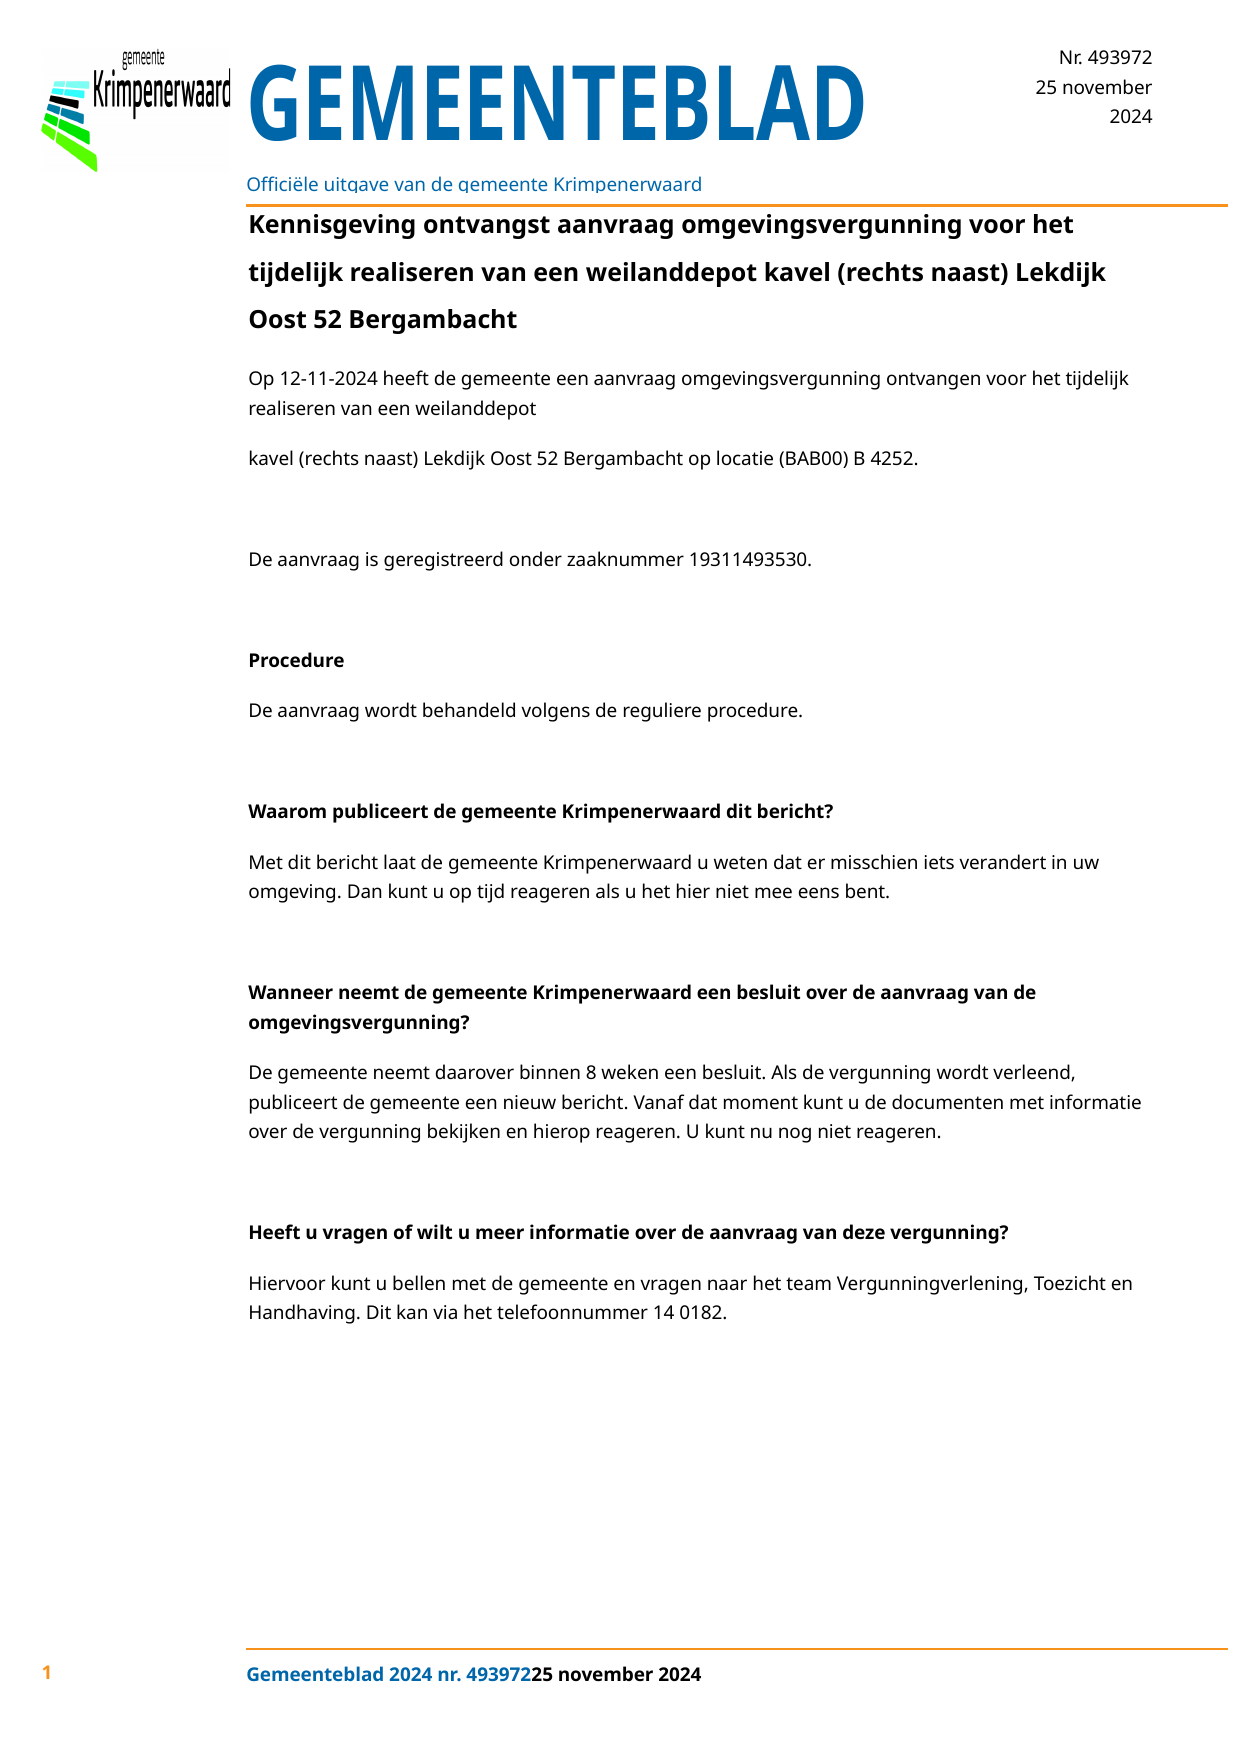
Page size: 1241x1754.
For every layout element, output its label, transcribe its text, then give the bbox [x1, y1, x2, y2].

text kavel (rechts naast) Lekdijk Oost 52 Bergambacht op locatie (BAB00) B 4252. [248, 446, 1152, 471]
text Op 12-11-2024 heeft de gemeente een aanvraag omgevingsvergunning ontvangen voor het tijdelijk realiseren van een weilanddepot [248, 366, 1152, 421]
text De aanvraag wordt behandeld volgens de reguliere procedure. [248, 698, 1152, 723]
text Heeft u vragen of wilt u meer informatie over de aanvraag van deze vergunning? [248, 1219, 1152, 1245]
picture [41, 47, 231, 172]
text Wanneer neemt de gemeente Krimpenerwaard een besluit over de aanvraag van de omgevingsvergunning? [248, 979, 1152, 1034]
text Hiervoor kunt u bellen met de gemeente en vragen naar het team Vergunningverlening, Toezicht en Handhaving. Dit kan via het telefoonnummer 14 0182. [248, 1270, 1152, 1325]
text Kennisgeving ontvangst aanvraag omgevingsvergunning voor het tijdelijk realiseren van een weilanddepot kavel (rechts naast) Lekdijk Oost 52 Bergambacht [248, 207, 1152, 336]
text De gemeente neemt daarover binnen 8 weken een besluit. Als de vergunning wordt verleend, publiceert de gemeente een nieuw bericht. Vanaf dat moment kunt u de documenten met informatie over de vergunning bekijken en hierop reageren. U kunt nu nog niet reageren. [248, 1059, 1152, 1144]
text Procedure [248, 647, 1152, 673]
text Met dit bericht laat de gemeente Krimpenerwaard u weten dat er misschien iets verandert in uw omgeving. Dan kunt u op tijd reageren als u het hier niet mee eens bent. [248, 849, 1152, 904]
text Waarom publiceert de gemeente Krimpenerwaard dit bericht? [248, 798, 1152, 824]
text De aanvraag is geregistreerd onder zaaknummer 19311493530. [248, 546, 1152, 572]
